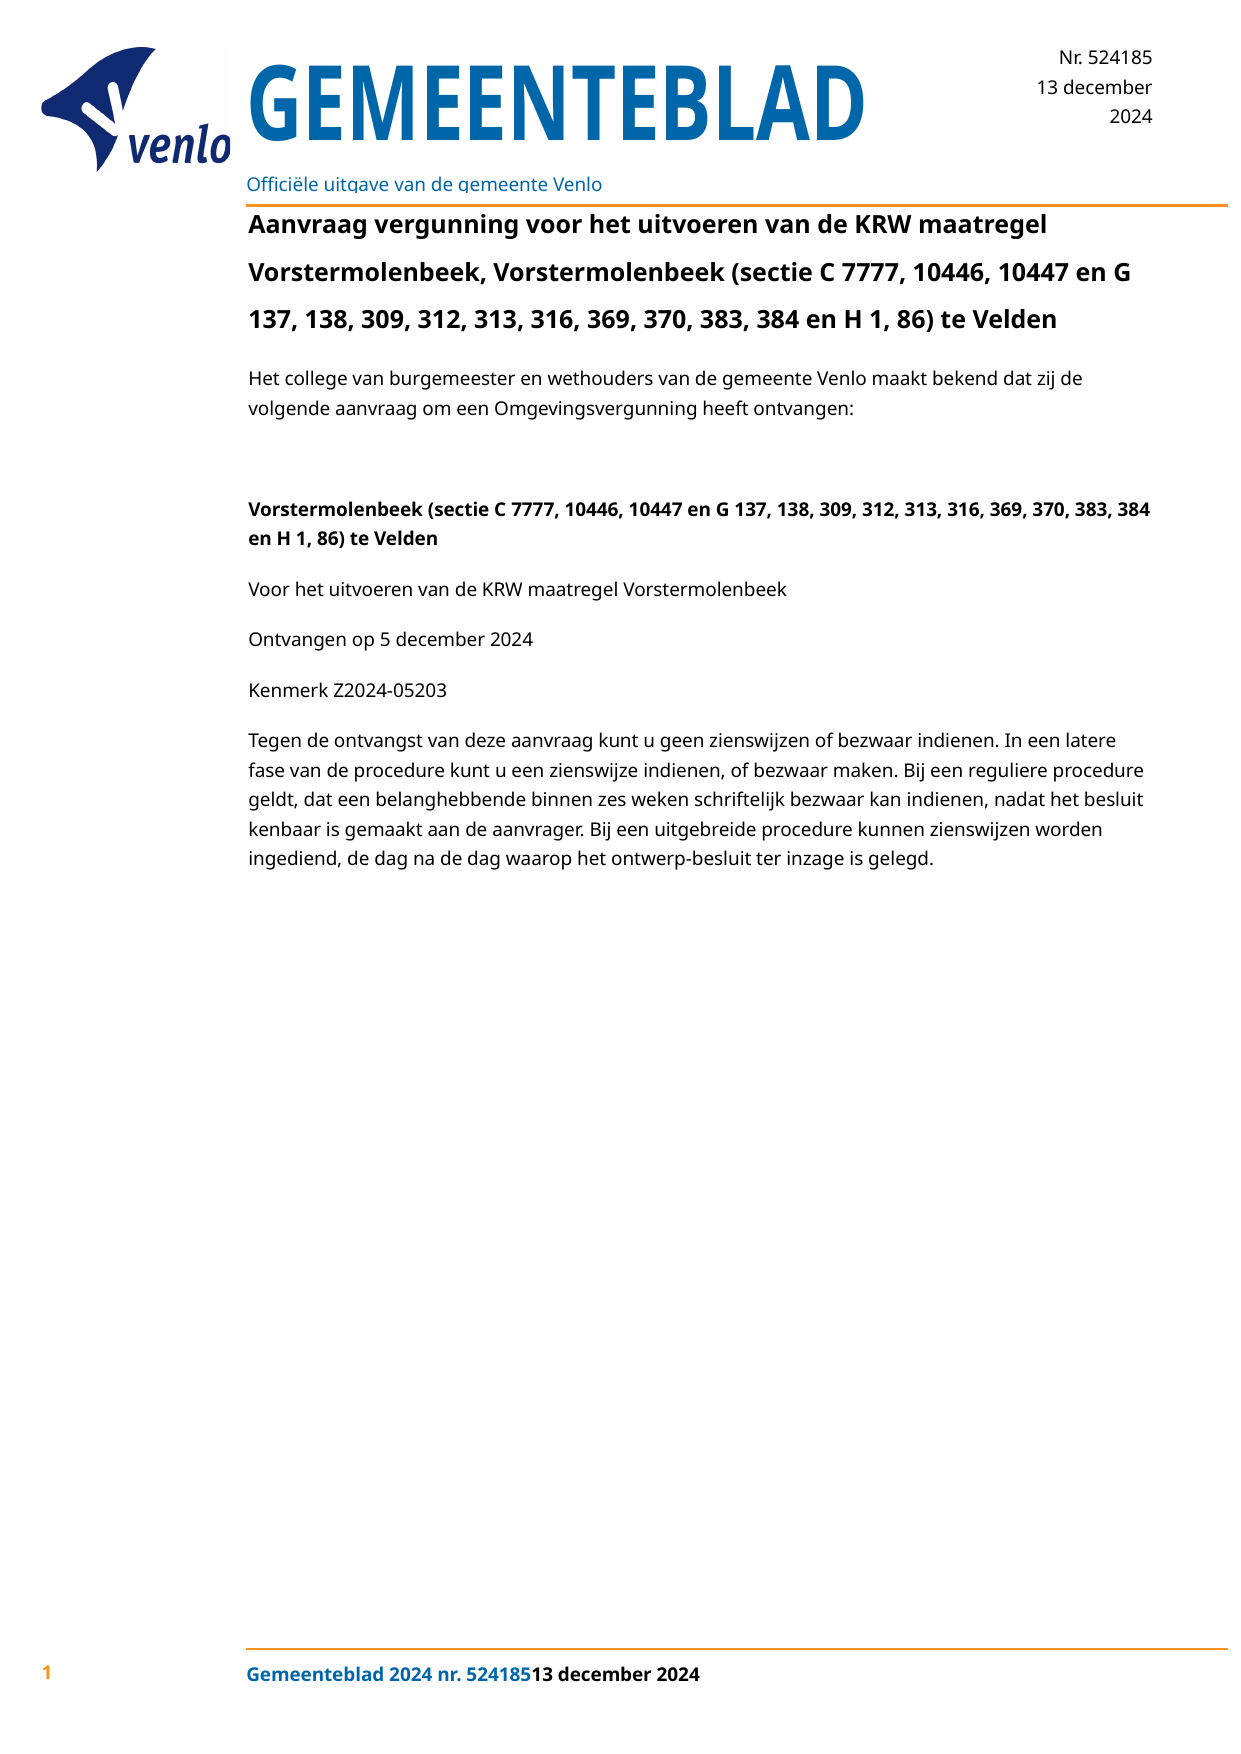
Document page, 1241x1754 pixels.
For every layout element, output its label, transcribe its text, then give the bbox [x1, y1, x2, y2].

text Ontvangen op 5 december 2024 [248, 626, 1152, 652]
text Tegen de ontvangst van deze aanvraag kunt u geen zienswijzen of bezwaar indienen. In een latere fase van de procedure kunt u een zienswijze indienen, of bezwaar maken. Bij een reguliere procedure geldt, dat een belanghebbende binnen zes weken schriftelijk bezwaar kan indienen, nadat het besluit kenbaar is gemaakt aan de aanvrager. Bij een uitgebreide procedure kunnen zienswijzen worden ingediend, de dag na de dag waarop het ontwerp-besluit ter inzage is gelegd. [248, 727, 1152, 871]
text Aanvraag vergunning voor het uitvoeren van de KRW maatregel Vorstermolenbeek, Vorstermolenbeek (sectie C 7777, 10446, 10447 en G 137, 138, 309, 312, 313, 316, 369, 370, 383, 384 en H 1, 86) te Velden [248, 207, 1152, 336]
text Het college van burgemeester en wethouders van de gemeente Venlo maakt bekend dat zij de volgende aanvraag om een Omgevingsvergunning heeft ontvangen: [248, 366, 1152, 421]
text Voor het uitvoeren van de KRW maatregel Vorstermolenbeek [248, 576, 1152, 602]
text Kenmerk Z2024-05203 [248, 677, 1152, 702]
text Vorstermolenbeek (sectie C 7777, 10446, 10447 en G 137, 138, 309, 312, 313, 316, 369, 370, 383, 384 en H 1, 86) te Velden [248, 496, 1152, 551]
picture [41, 47, 231, 172]
